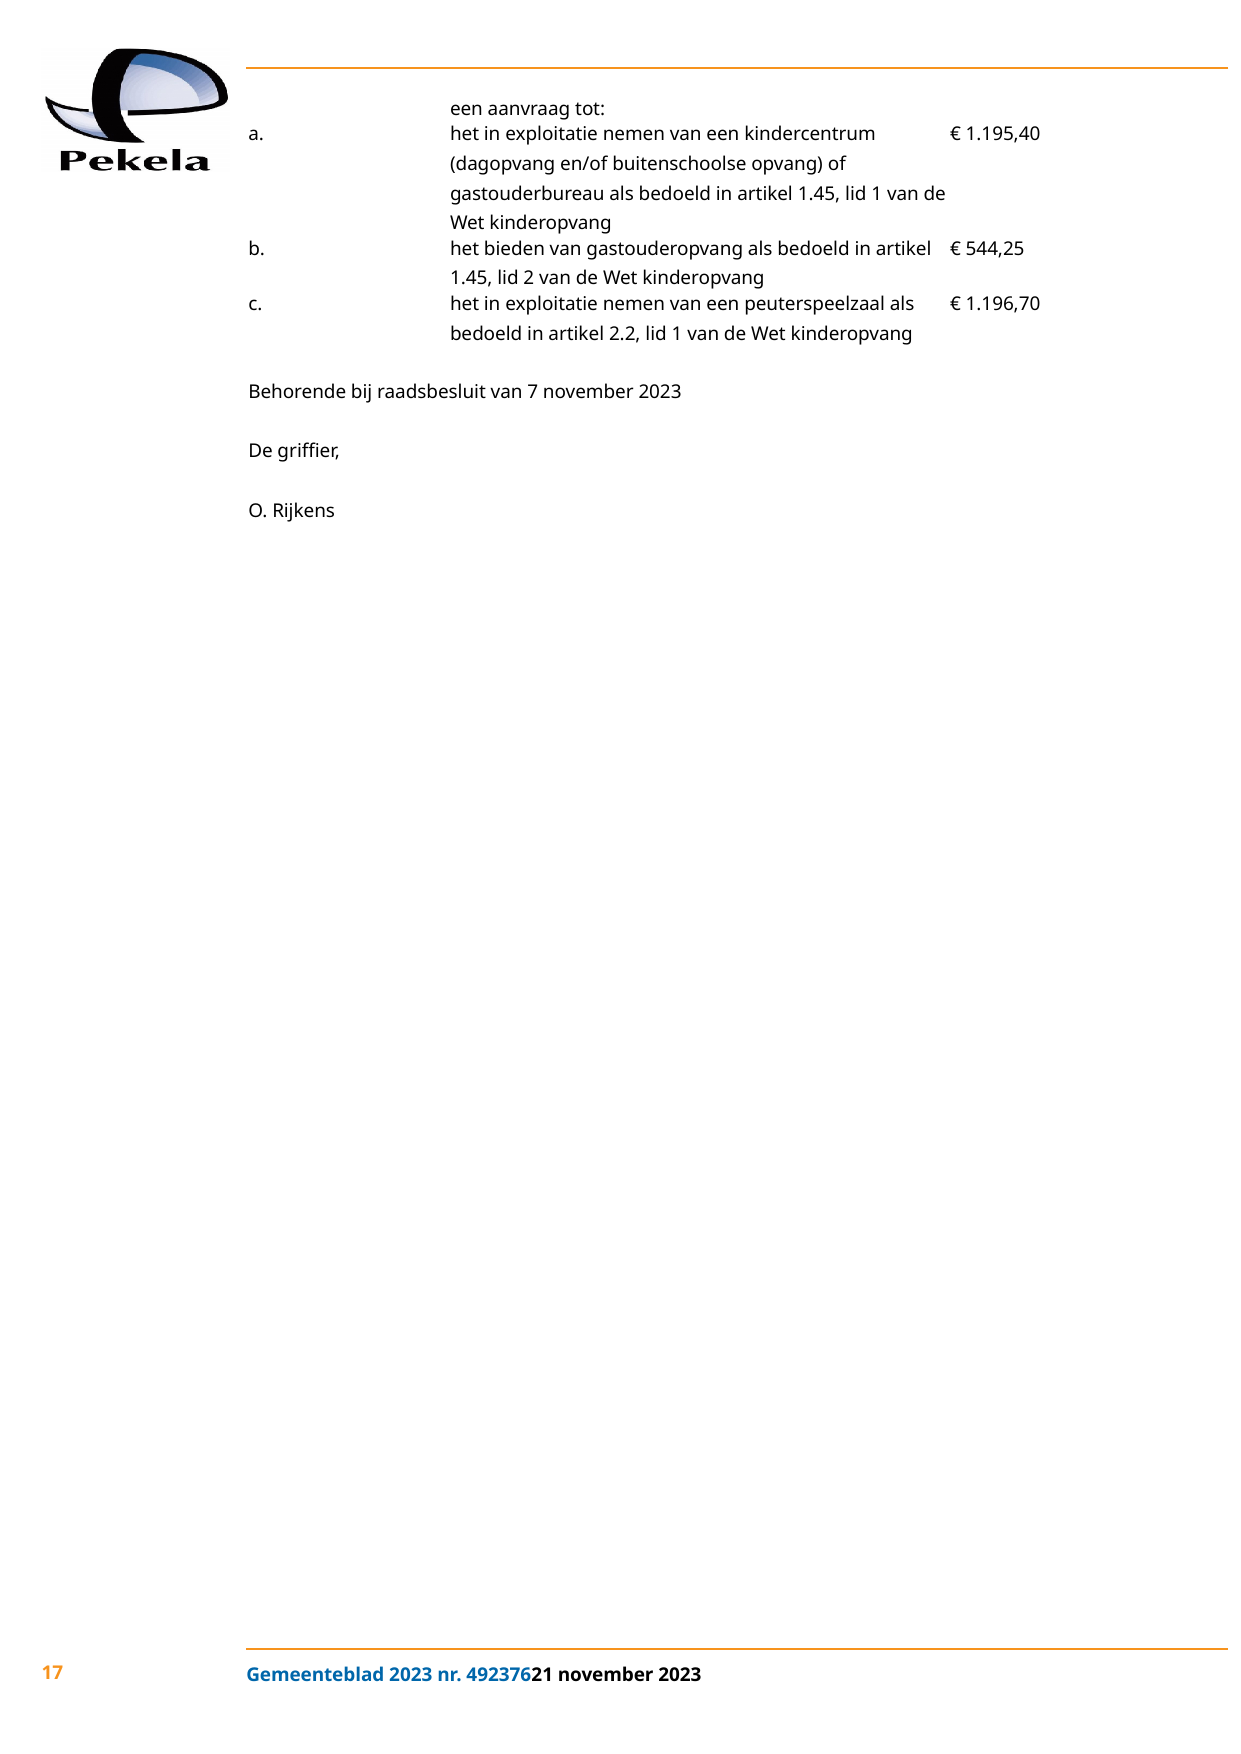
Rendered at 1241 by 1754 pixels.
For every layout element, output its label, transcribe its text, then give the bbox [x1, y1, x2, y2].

table_cell € 1.196,70 [950, 290, 1152, 346]
table_cell € 1.195,40 [950, 121, 1152, 235]
picture [41, 47, 231, 172]
table_cell een aanvraag tot: [450, 95, 950, 121]
table_cell het in exploitatie nemen van een kindercentrum (dagopvang en/of buitenschoolse opvang) of gastouderbureau als bedoeld in artikel 1.45, lid 1 van de Wet kinderopvang [450, 121, 950, 235]
table_cell het in exploitatie nemen van een peuterspeelzaal als bedoeld in artikel 2.2, lid 1 van de Wet kinderopvang [450, 290, 950, 346]
table_cell het bieden van gastouderopvang als bedoeld in artikel 1.45, lid 2 van de Wet kinderopvang [450, 235, 950, 290]
text O. Rijkens [248, 497, 1152, 522]
text De griffier, [248, 438, 1152, 463]
table_cell [950, 95, 1152, 121]
table_cell a. [248, 121, 450, 235]
table_cell € 544,25 [950, 235, 1152, 290]
text Behorende bij raadsbesluit van 7 november 2023 [248, 378, 1152, 404]
table_cell c. [248, 290, 450, 346]
table_cell b. [248, 235, 450, 290]
table_cell [248, 95, 450, 121]
